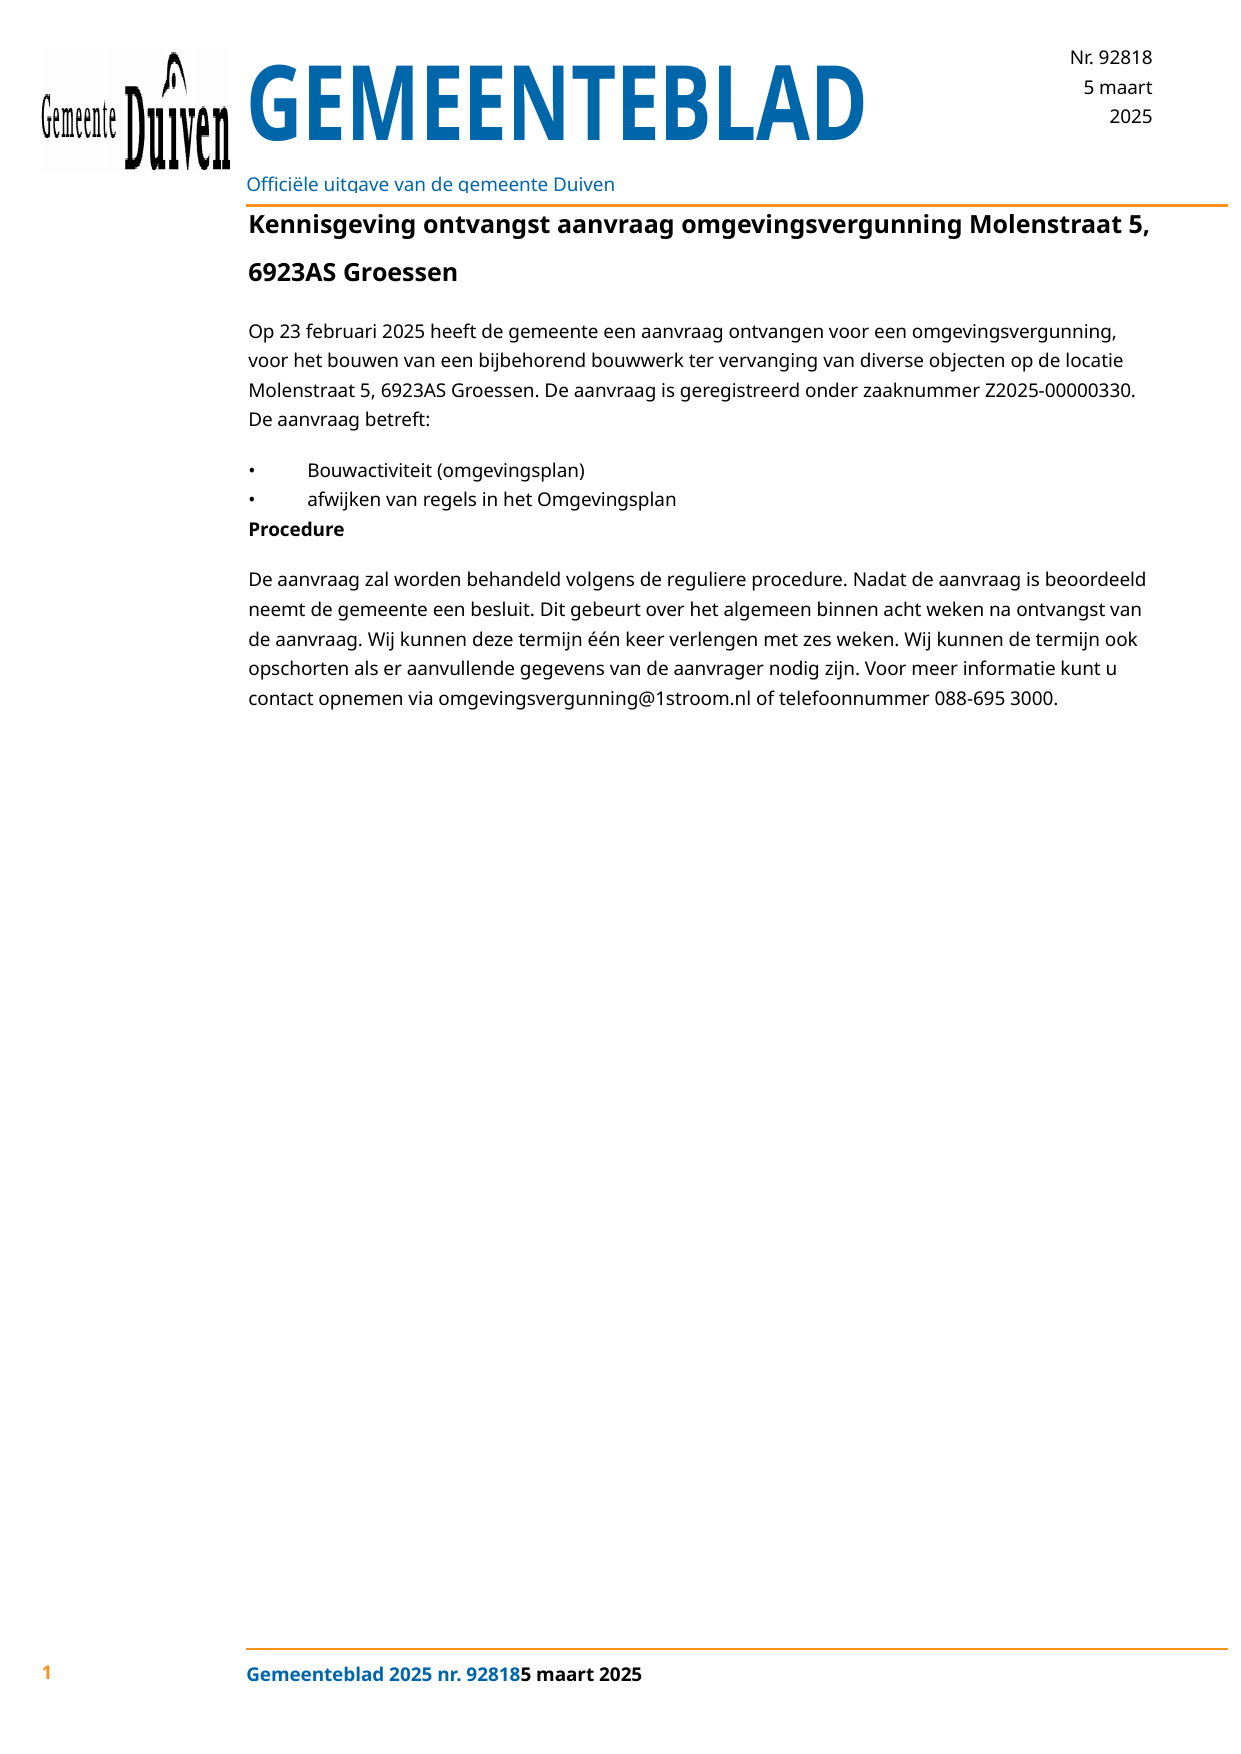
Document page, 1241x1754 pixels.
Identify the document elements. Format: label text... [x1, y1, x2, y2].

text Op 23 februari 2025 heeft de gemeente een aanvraag ontvangen voor een omgevingsvergunning, voor het bouwen van een bijbehorend bouwwerk ter vervanging van diverse objecten op de locatie Molenstraat 5, 6923AS Groessen. De aanvraag is geregistreerd onder zaaknummer Z2025-00000330. De aanvraag betreft: [248, 318, 1152, 432]
text Procedure [248, 516, 1152, 542]
list Bouwactiviteit (omgevingsplan) [248, 457, 1152, 483]
text Kennisgeving ontvangst aanvraag omgevingsvergunning Molenstraat 5, 6923AS Groessen [248, 207, 1152, 288]
text De aanvraag zal worden behandeld volgens de reguliere procedure. Nadat de aanvraag is beoordeeld neemt de gemeente een besluit. Dit gebeurt over het algemeen binnen acht weken na ontvangst van de aanvraag. Wij kunnen deze termijn één keer verlengen met zes weken. Wij kunnen de termijn ook opschorten als er aanvullende gegevens van de aanvrager nodig zijn. Voor meer informatie kunt u contact opnemen via omgevingsvergunning@1stroom.nl of telefoonnummer 088-695 3000. [248, 567, 1152, 711]
picture [41, 47, 231, 172]
list afwijken van regels in het Omgevingsplan [248, 487, 1152, 512]
